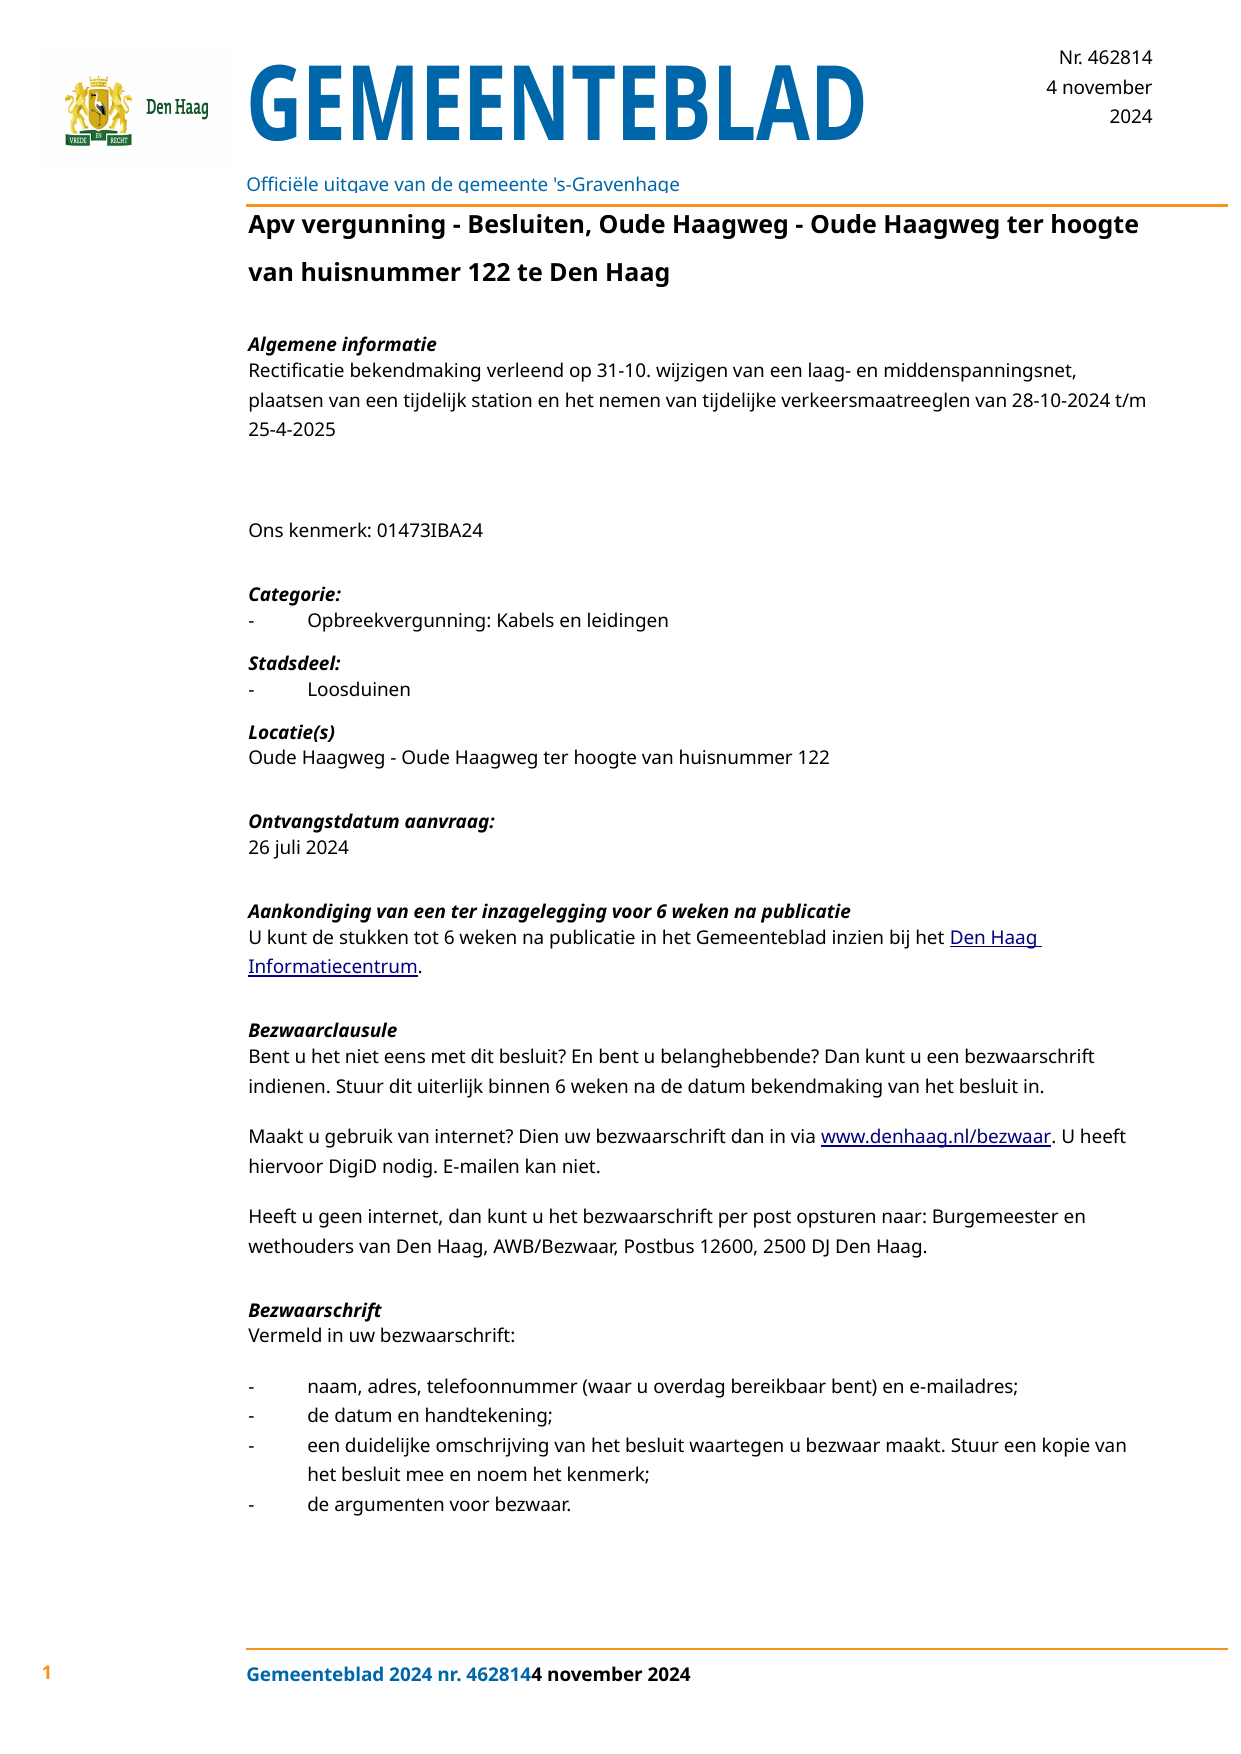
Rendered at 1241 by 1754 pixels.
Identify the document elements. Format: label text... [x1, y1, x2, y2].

text Stadsdeel: [248, 650, 1152, 676]
picture [41, 47, 231, 172]
text Categorie: [248, 581, 1152, 607]
text Aankondiging van een ter inzagelegging voor 6 weken na publicatie [248, 898, 1152, 924]
text Algemene informatie [248, 331, 1152, 357]
text Locatie(s) [248, 719, 1152, 744]
text U kunt de stukken tot 6 weken na publicatie in het Gemeenteblad inzien bij het Den Haag Informatiecentrum. [248, 924, 1152, 979]
text Bezwaarschrift [248, 1297, 1152, 1322]
text Ontvangstdatum aanvraag: [248, 808, 1152, 834]
text Ons kenmerk: 01473IBA24 [248, 517, 1152, 543]
list een duidelijke omschrijving van het besluit waartegen u bezwaar maakt. Stuur een kopie van het besluit mee en noem het kenmerk; [248, 1432, 1152, 1487]
list naam, adres, telefoonnummer (waar u overdag bereikbaar bent) en e-mailadres; [248, 1373, 1152, 1399]
text Maakt u gebruik van internet? Dien uw bezwaarschrift dan in via www.denhaag.nl/bezwaar. U heeft hiervoor DigiD nodig. E-mailen kan niet. [248, 1123, 1152, 1178]
text Bezwaarclausule [248, 1017, 1152, 1043]
list de argumenten voor bezwaar. [248, 1491, 1152, 1517]
list de datum en handtekening; [248, 1402, 1152, 1428]
text Heeft u geen internet, dan kunt u het bezwaarschrift per post opsturen naar: Burgemeester en wethouders van Den Haag, AWB/Bezwaar, Postbus 12600, 2500 DJ Den Haag. [248, 1203, 1152, 1258]
text 26 juli 2024 [248, 834, 1152, 860]
list Loosduinen [248, 676, 1152, 701]
text Vermeld in uw bezwaarschrift: [248, 1322, 1152, 1348]
text Rectificatie bekendmaking verleend op 31-10. wijzigen van een laag- en middenspanningsnet, plaatsen van een tijdelijk station en het nemen van tijdelijke verkeersmaatreeglen van 28-10-2024 t/m 25-4-2025 [248, 357, 1152, 442]
text Apv vergunning - Besluiten, Oude Haagweg - Oude Haagweg ter hoogte van huisnummer 122 te Den Haag [248, 207, 1152, 288]
text Oude Haagweg - Oude Haagweg ter hoogte van huisnummer 122 [248, 744, 1152, 770]
text Bent u het niet eens met dit besluit? En bent u belanghebbende? Dan kunt u een bezwaarschrift indienen. Stuur dit uiterlijk binnen 6 weken na de datum bekendmaking van het besluit in. [248, 1043, 1152, 1098]
list Opbreekvergunning: Kabels en leidingen [248, 607, 1152, 633]
